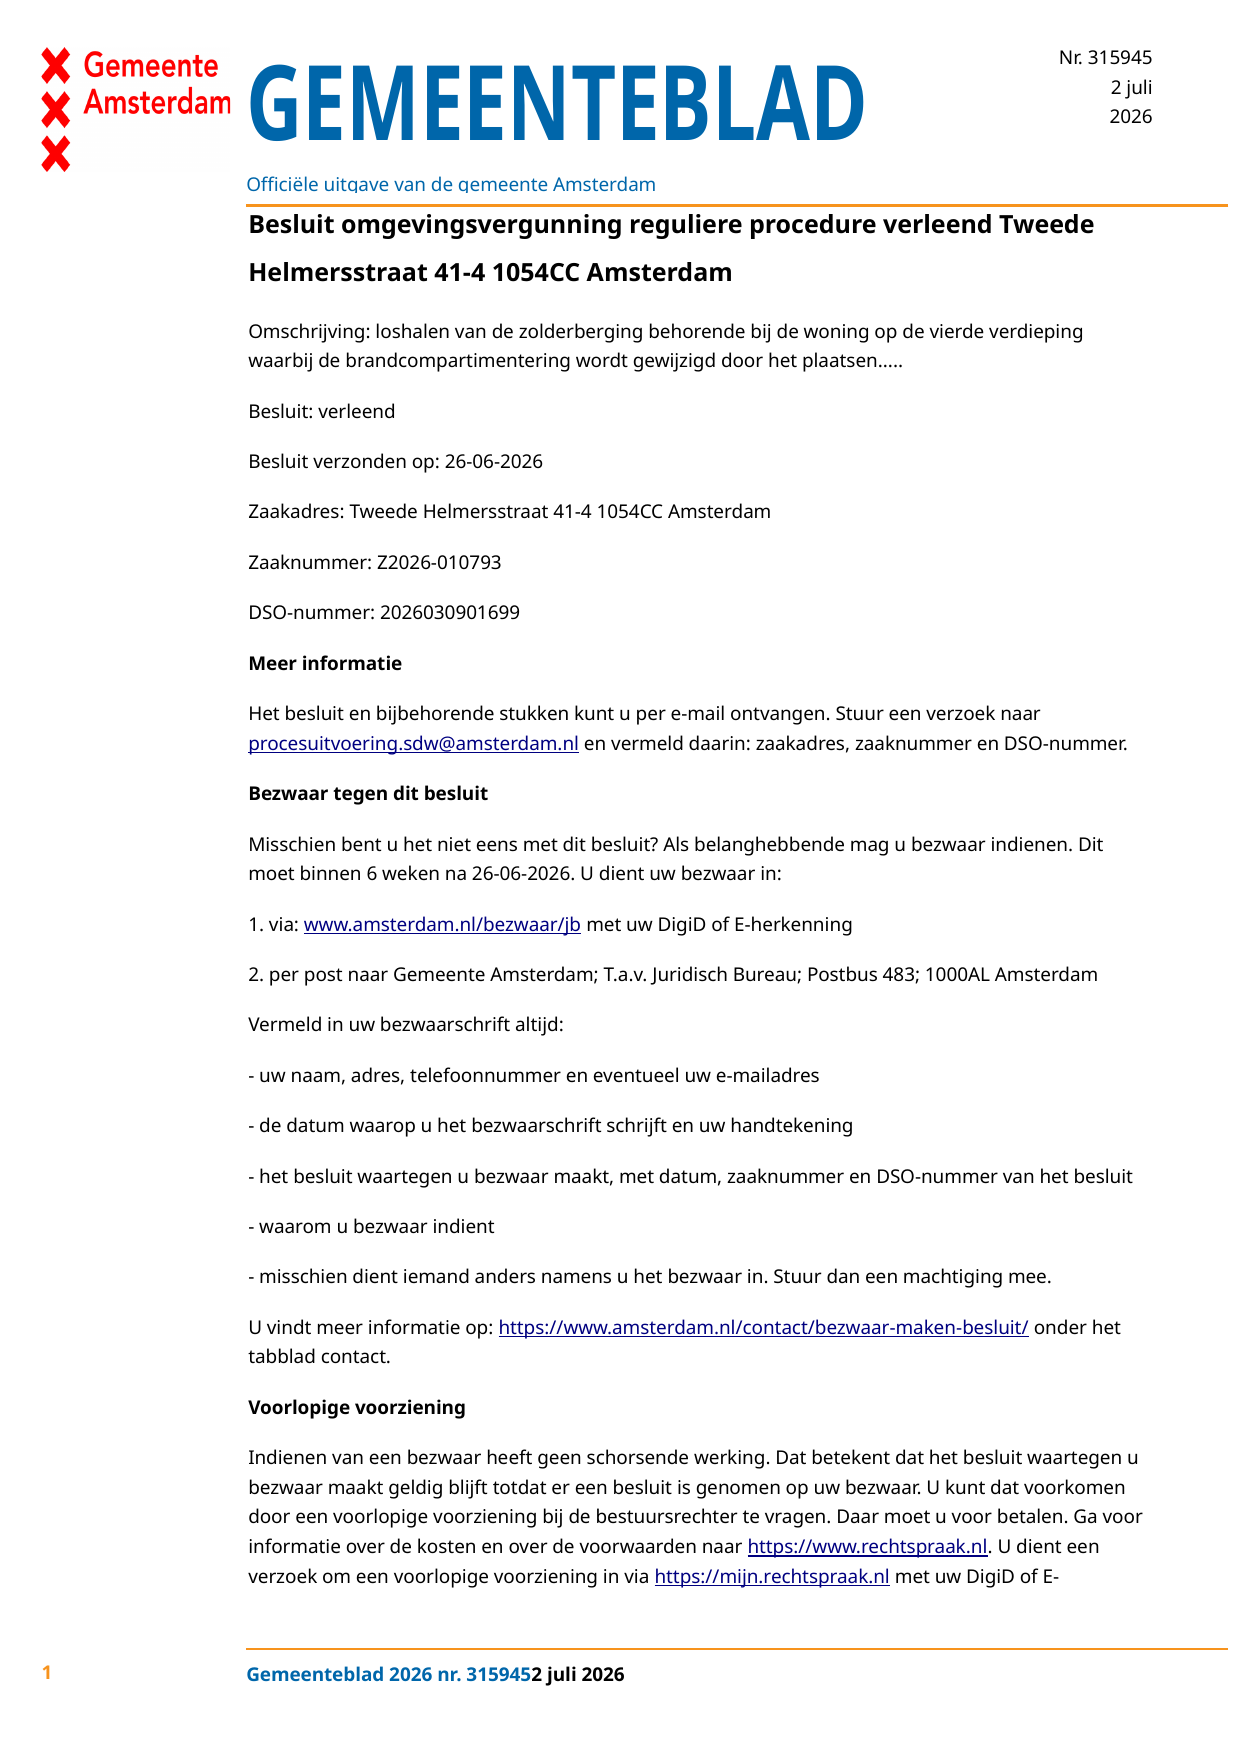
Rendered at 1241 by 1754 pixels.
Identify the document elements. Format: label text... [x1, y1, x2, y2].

text U vindt meer informatie op: https://www.amsterdam.nl/contact/bezwaar-maken-besluit/ onder het tabblad contact. [248, 1314, 1152, 1369]
text Besluit verzonden op: 26-06-2026 [248, 448, 1152, 474]
text Voorlopige voorziening [248, 1394, 1152, 1420]
text DSO-nummer: 2026030901699 [248, 599, 1152, 625]
text Omschrijving: loshalen van de zolderberging behorende bij de woning op de vierde verdieping waarbij de brandcompartimentering wordt gewijzigd door het plaatsen..... [248, 318, 1152, 373]
text - waarom u bezwaar indient [248, 1213, 1152, 1239]
picture [41, 47, 231, 172]
text Besluit omgevingsvergunning reguliere procedure verleend Tweede Helmersstraat 41-4 1054CC Amsterdam [248, 207, 1152, 288]
text - uw naam, adres, telefoonnummer en eventueel uw e-mailadres [248, 1062, 1152, 1088]
text Het besluit en bijbehorende stukken kunt u per e-mail ontvangen. Stuur een verzoek naar procesuitvoering.sdw@amsterdam.nl en vermeld daarin: zaakadres, zaaknummer en DSO-nummer. [248, 700, 1152, 756]
text Bezwaar tegen dit besluit [248, 780, 1152, 806]
text 1. via: www.amsterdam.nl/bezwaar/jb met uw DigiD of E-herkenning [248, 911, 1152, 937]
text Besluit: verleend [248, 398, 1152, 424]
text Meer informatie [248, 650, 1152, 676]
text 2. per post naar Gemeente Amsterdam; T.a.v. Juridisch Bureau; Postbus 483; 1000AL Amsterdam [248, 961, 1152, 987]
text Zaakadres: Tweede Helmersstraat 41-4 1054CC Amsterdam [248, 499, 1152, 524]
text - de datum waarop u het bezwaarschrift schrijft en uw handtekening [248, 1112, 1152, 1138]
text Vermeld in uw bezwaarschrift altijd: [248, 1012, 1152, 1037]
text - het besluit waartegen u bezwaar maakt, met datum, zaaknummer en DSO-nummer van het besluit [248, 1163, 1152, 1189]
text Misschien bent u het niet eens met dit besluit? Als belanghebbende mag u bezwaar indienen. Dit moet binnen 6 weken na 26-06-2026. U dient uw bezwaar in: [248, 831, 1152, 886]
text - misschien dient iemand anders namens u het bezwaar in. Stuur dan een machtiging mee. [248, 1264, 1152, 1289]
text Indienen van een bezwaar heeft geen schorsende werking. Dat betekent dat het besluit waartegen u bezwaar maakt geldig blijft totdat er een besluit is genomen op uw bezwaar. U kunt dat voorkomen door een voorlopige voorziening bij de bestuursrechter te vragen. Daar moet u voor betalen. Ga voor informatie over de kosten en over de voorwaarden naar https://www.rechtspraak.nl. U dient een verzoek om een voorlopige voorziening in via https://mijn.rechtspraak.nl met uw DigiD of E- [248, 1444, 1152, 1589]
text Zaaknummer: Z2026-010793 [248, 549, 1152, 575]
